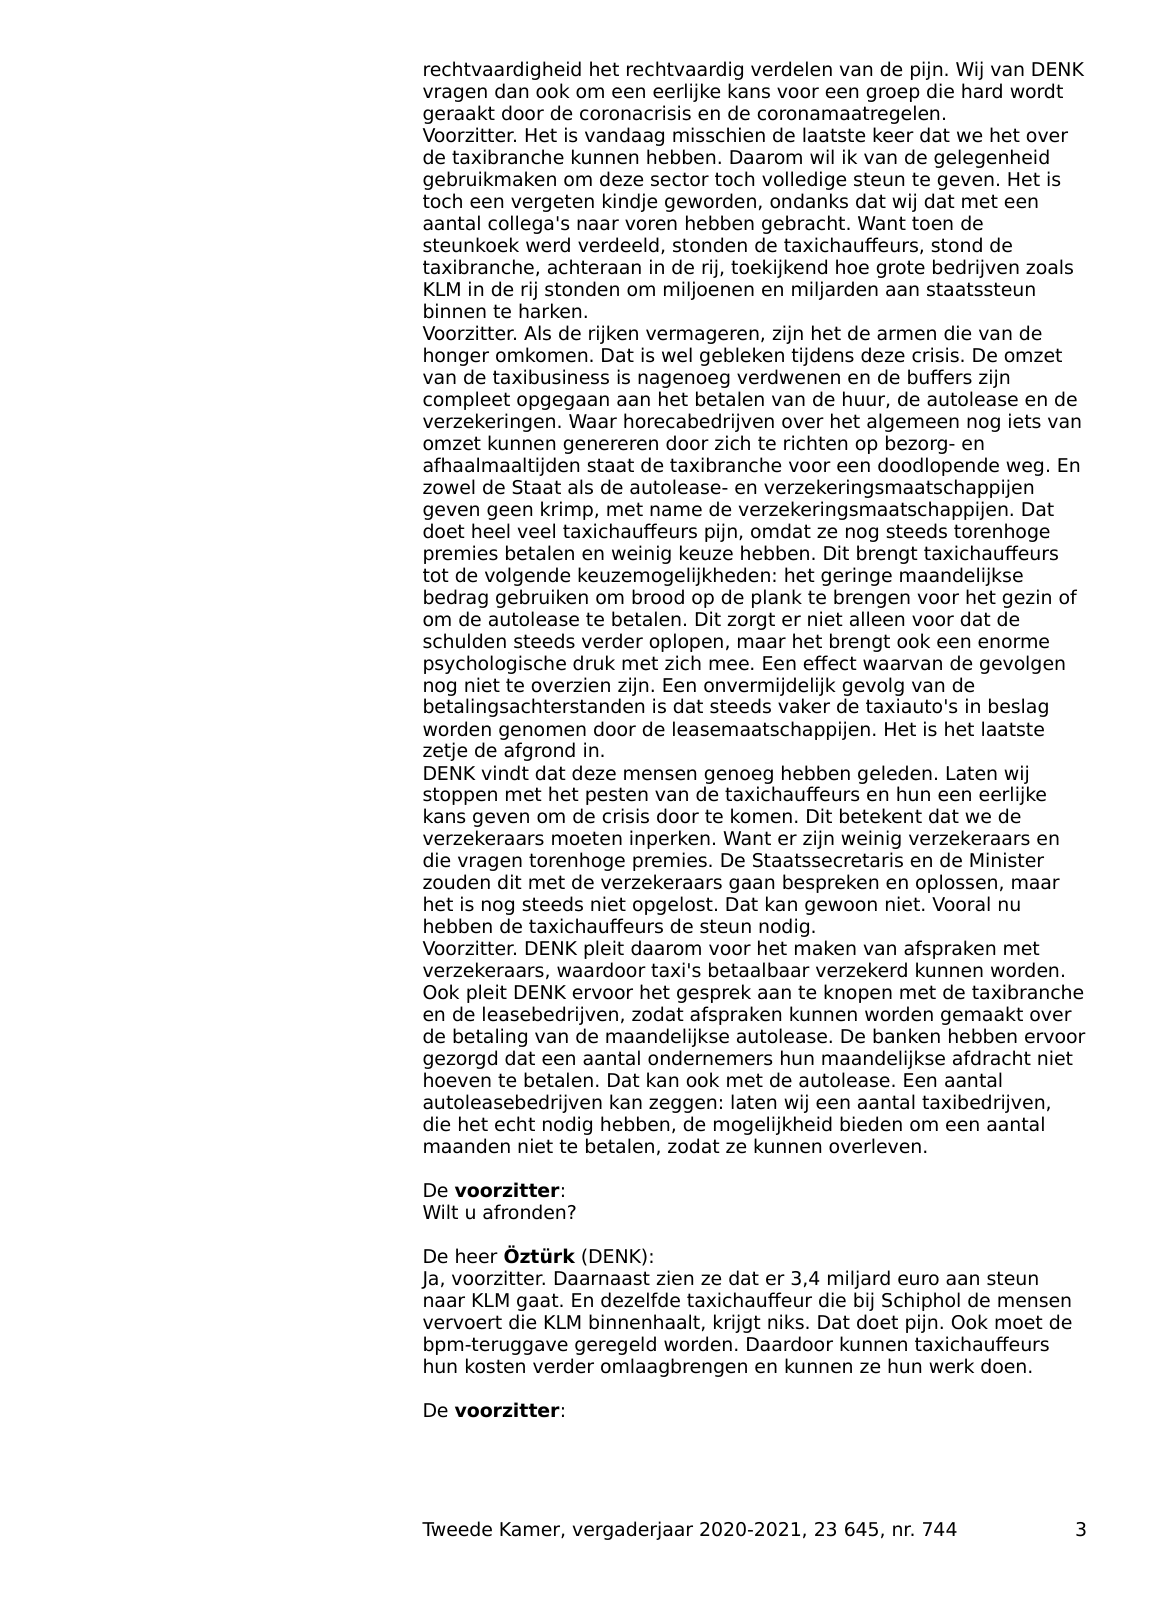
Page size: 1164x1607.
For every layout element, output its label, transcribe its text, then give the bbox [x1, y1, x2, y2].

text Ja, voorzitter. Daarnaast zien ze dat er 3,4 miljard euro aan steun naar KLM gaat. En dezelfde taxichauffeur die bij Schiphol de mensen vervoert die KLM binnenhaalt, krijgt niks. Dat doet pijn. Ook moet de bpm-teruggave geregeld worden. Daardoor kunnen taxichauffeurs hun kosten verder omlaagbrengen en kunnen ze hun werk doen. [422, 1268, 1087, 1378]
text Wilt u afronden? [422, 1202, 1087, 1224]
text De heer Öztürk (DENK): [422, 1246, 1087, 1268]
text De voorzitter: [422, 1400, 1087, 1422]
text DENK vindt dat deze mensen genoeg hebben geleden. Laten wij stoppen met het pesten van de taxichauffeurs en hun een eerlijke kans geven om de crisis door te komen. Dit betekent dat we de verzekeraars moeten inperken. Want er zijn weinig verzekeraars en die vragen torenhoge premies. De Staatssecretaris en de Minister zouden dit met de verzekeraars gaan bespreken en oplossen, maar het is nog steeds niet opgelost. Dat kan gewoon niet. Vooral nu hebben de taxichauffeurs de steun nodig. [422, 762, 1087, 938]
text De voorzitter: [422, 1180, 1087, 1202]
text Voorzitter. DENK pleit daarom voor het maken van afspraken met verzekeraars, waardoor taxi's betaalbaar verzekerd kunnen worden. Ook pleit DENK ervoor het gesprek aan te knopen met de taxibranche en de leasebedrijven, zodat afspraken kunnen worden gemaakt over de betaling van de maandelijkse autolease. De banken hebben ervoor gezorgd dat een aantal ondernemers hun maandelijkse afdracht niet hoeven te betalen. Dat kan ook met de autolease. Een aantal autoleasebedrijven kan zeggen: laten wij een aantal taxibedrijven, die het echt nodig hebben, de mogelijkheid bieden om een aantal maanden niet te betalen, zodat ze kunnen overleven. [422, 938, 1087, 1158]
text rechtvaardigheid het rechtvaardig verdelen van de pijn. Wij van DENK vragen dan ook om een eerlijke kans voor een groep die hard wordt geraakt door de coronacrisis en de coronamaatregelen. [422, 59, 1087, 125]
text Voorzitter. Het is vandaag misschien de laatste keer dat we het over de taxibranche kunnen hebben. Daarom wil ik van de gelegenheid gebruikmaken om deze sector toch volledige steun te geven. Het is toch een vergeten kindje geworden, ondanks dat wij dat met een aantal collega's naar voren hebben gebracht. Want toen de steunkoek werd verdeeld, stonden de taxichauffeurs, stond de taxibranche, achteraan in de rij, toekijkend hoe grote bedrijven zoals KLM in de rij stonden om miljoenen en miljarden aan staatssteun binnen te harken. [422, 125, 1087, 323]
text Voorzitter. Als de rijken vermageren, zijn het de armen die van de honger omkomen. Dat is wel gebleken tijdens deze crisis. De omzet van de taxibusiness is nagenoeg verdwenen en de buffers zijn compleet opgegaan aan het betalen van de huur, de autolease en de verzekeringen. Waar horecabedrijven over het algemeen nog iets van omzet kunnen genereren door zich te richten op bezorg- en afhaalmaaltijden staat de taxibranche voor een doodlopende weg. En zowel de Staat als de autolease- en verzekeringsmaatschappijen geven geen krimp, met name de verzekeringsmaatschappijen. Dat doet heel veel taxichauffeurs pijn, omdat ze nog steeds torenhoge premies betalen en weinig keuze hebben. Dit brengt taxichauffeurs tot de volgende keuzemogelijkheden: het geringe maandelijkse bedrag gebruiken om brood op de plank te brengen voor het gezin of om de autolease te betalen. Dit zorgt er niet alleen voor dat de schulden steeds verder oplopen, maar het brengt ook een enorme psychologische druk met zich mee. Een effect waarvan de gevolgen nog niet te overzien zijn. Een onvermijdelijk gevolg van de betalingsachterstanden is dat steeds vaker de taxiauto's in beslag worden genomen door de leasemaatschappijen. Het is het laatste zetje de afgrond in. [422, 323, 1087, 762]
